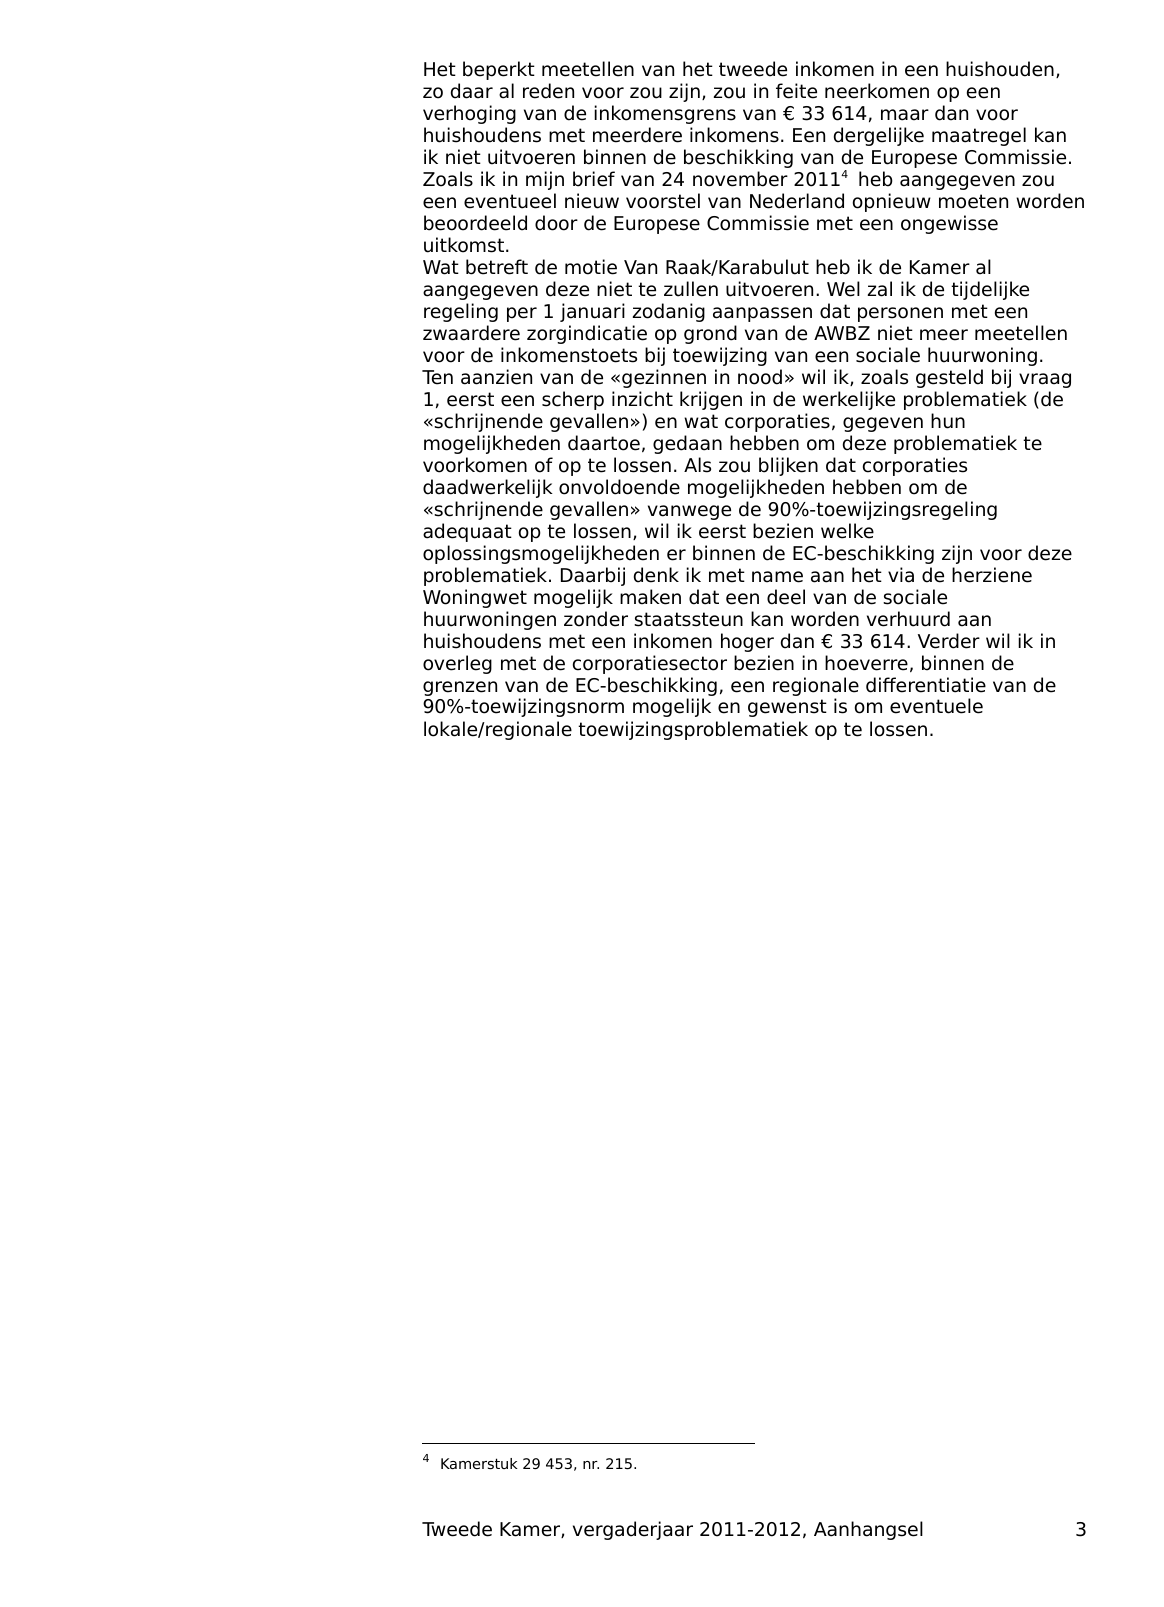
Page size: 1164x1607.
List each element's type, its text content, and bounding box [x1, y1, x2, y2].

text Wat betreft de motie Van Raak/Karabulut heb ik de Kamer al aangegeven deze niet te zullen uitvoeren. Wel zal ik de tijdelijke regeling per 1 januari zodanig aanpassen dat personen met een zwaardere zorgindicatie op grond van de AWBZ niet meer meetellen voor de inkomenstoets bij toewijzing van een sociale huurwoning. [422, 257, 1087, 367]
text Kamerstuk 29 453, nr. 215. [422, 1452, 1087, 1474]
text Ten aanzien van de «gezinnen in nood» wil ik, zoals gesteld bij vraag 1, eerst een scherp inzicht krijgen in de werkelijke problematiek (de «schrijnende gevallen») en wat corporaties, gegeven hun mogelijkheden daartoe, gedaan hebben om deze problematiek te voorkomen of op te lossen. Als zou blijken dat corporaties daadwerkelijk onvoldoende mogelijkheden hebben om de «schrijnende gevallen» vanwege de 90%-toewijzingsregeling adequaat op te lossen, wil ik eerst bezien welke oplossingsmogelijkheden er binnen de EC-beschikking zijn voor deze problematiek. Daarbij denk ik met name aan het via de herziene Woningwet mogelijk maken dat een deel van de sociale huurwoningen zonder staatssteun kan worden verhuurd aan huishoudens met een inkomen hoger dan € 33 614. Verder wil ik in overleg met de corporatiesector bezien in hoeverre, binnen de grenzen van de EC-beschikking, een regionale differentiatie van de 90%-toewijzingsnorm mogelijk en gewenst is om eventuele lokale/regionale toewijzingsproblematiek op te lossen. [422, 367, 1087, 740]
text Het beperkt meetellen van het tweede inkomen in een huishouden, zo daar al reden voor zou zijn, zou in feite neerkomen op een verhoging van de inkomensgrens van € 33 614, maar dan voor huishoudens met meerdere inkomens. Een dergelijke maatregel kan ik niet uitvoeren binnen de beschikking van de Europese Commissie. Zoals ik in mijn brief van 24 november 2011 heb aangegeven zou een eventueel nieuw voorstel van Nederland opnieuw moeten worden beoordeeld door de Europese Commissie met een ongewisse uitkomst. [422, 59, 1087, 257]
